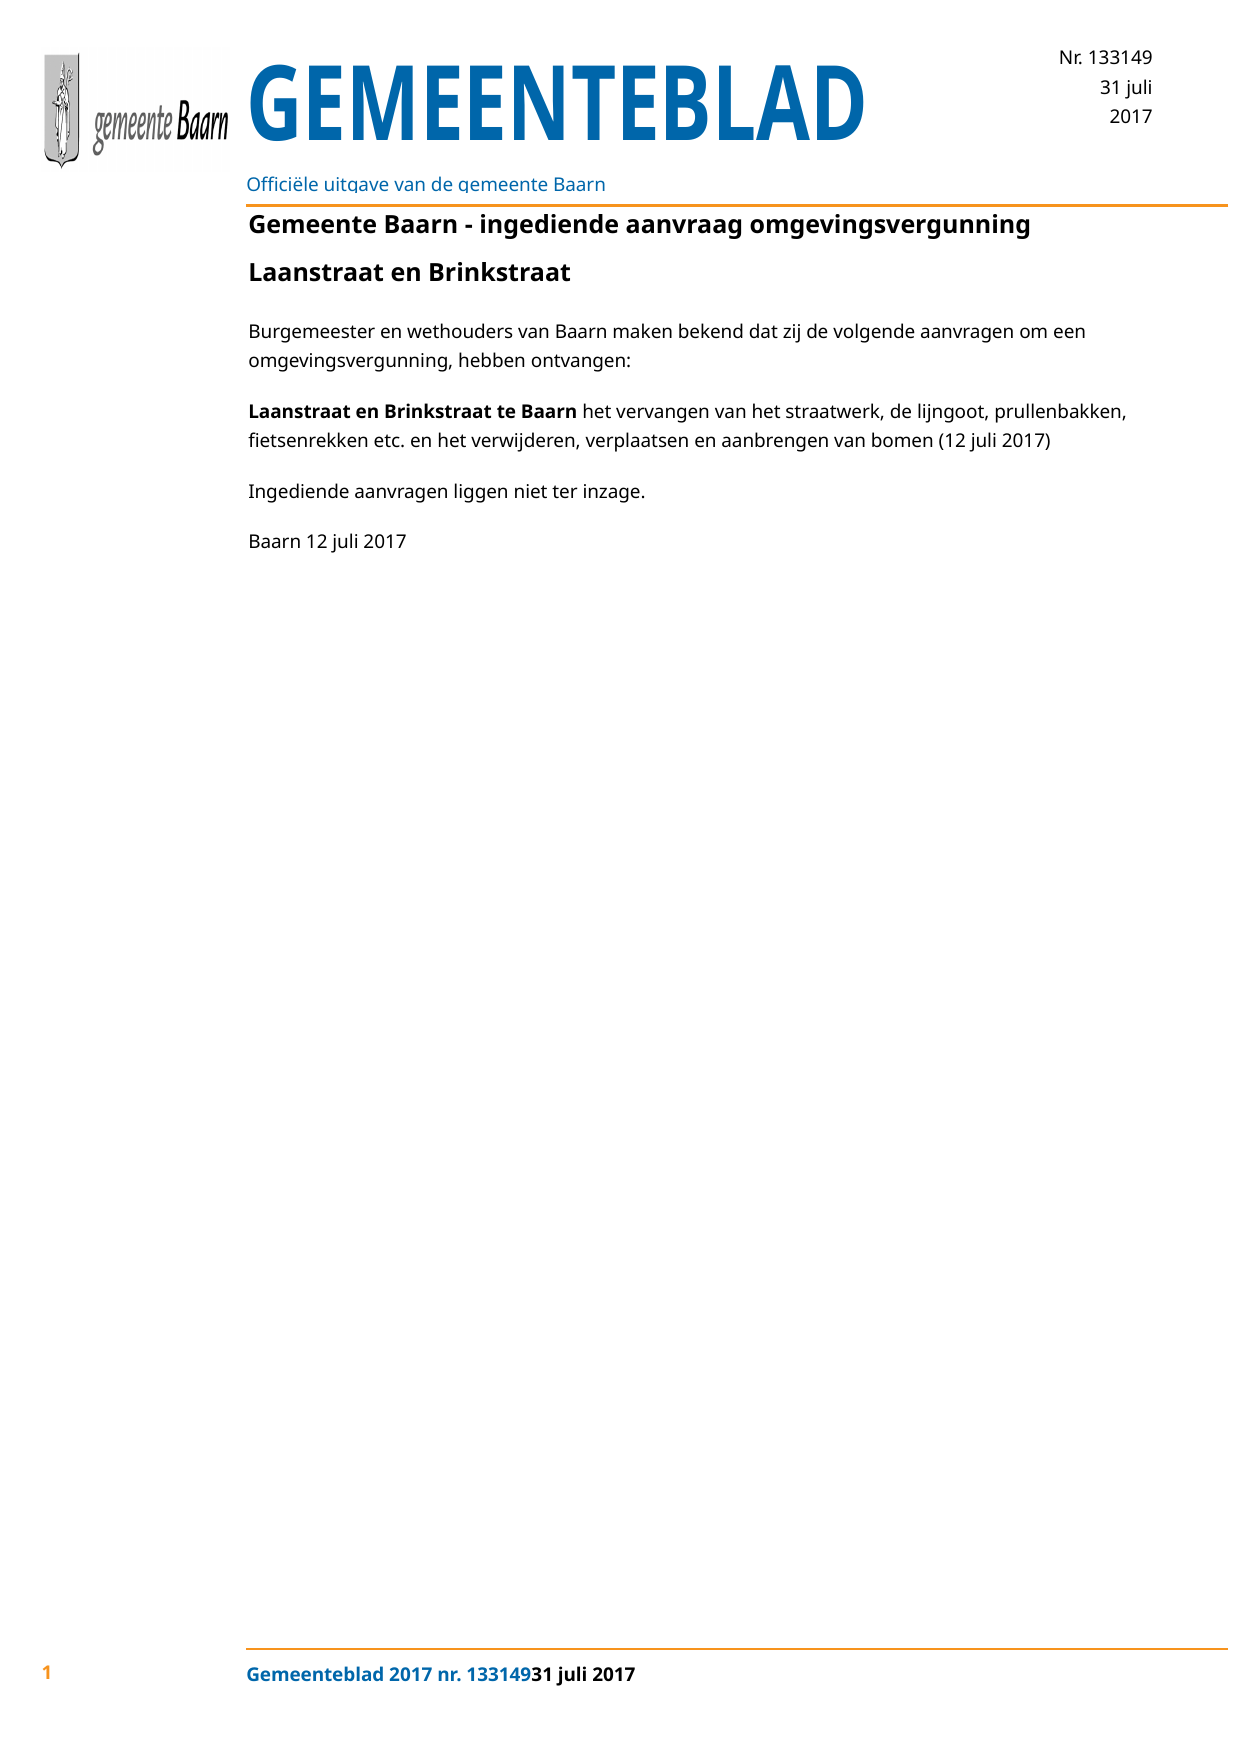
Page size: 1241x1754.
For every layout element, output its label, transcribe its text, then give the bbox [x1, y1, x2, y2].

text Burgemeester en wethouders van Baarn maken bekend dat zij de volgende aanvragen om een omgevingsvergunning, hebben ontvangen: [248, 318, 1152, 373]
picture [41, 47, 231, 172]
text Gemeente Baarn - ingediende aanvraag omgevingsvergunning Laanstraat en Brinkstraat [248, 207, 1152, 288]
text Baarn 12 juli 2017 [248, 528, 1152, 554]
text Ingediende aanvragen liggen niet ter inzage. [248, 478, 1152, 504]
text Laanstraat en Brinkstraat te Baarn het vervangen van het straatwerk, de lijngoot, prullenbakken, fietsenrekken etc. en het verwijderen, verplaatsen en aanbrengen van bomen (12 juli 2017) [248, 398, 1152, 453]
